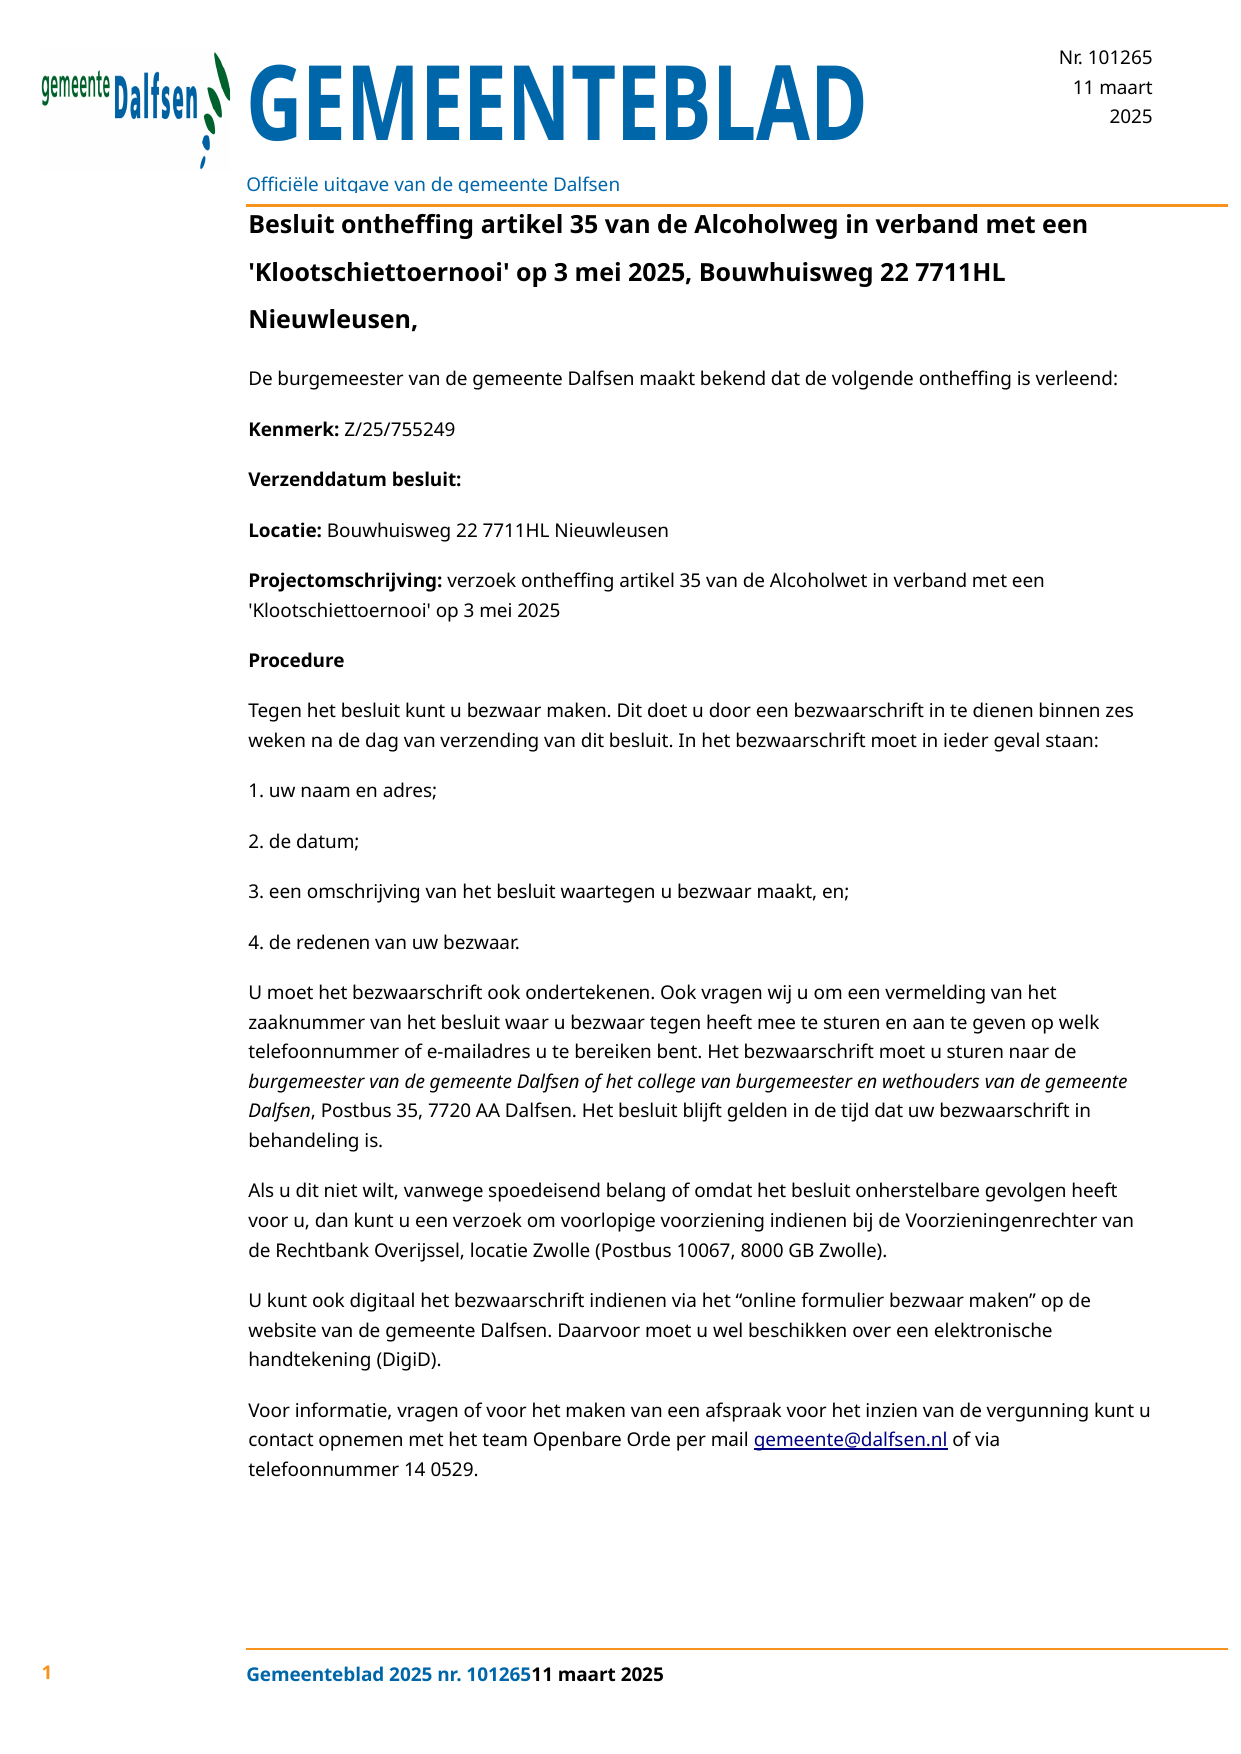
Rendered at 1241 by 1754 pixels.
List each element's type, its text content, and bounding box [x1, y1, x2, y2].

text Voor informatie, vragen of voor het maken van een afspraak voor het inzien van de vergunning kunt u contact opnemen met het team Openbare Orde per mail gemeente@dalfsen.nl of via telefoonnummer 14 0529. [248, 1397, 1152, 1482]
text 4. de redenen van uw bezwaar. [248, 929, 1152, 954]
text Besluit ontheffing artikel 35 van de Alcoholweg in verband met een 'Klootschiettoernooi' op 3 mei 2025, Bouwhuisweg 22 7711HL Nieuwleusen, [248, 207, 1152, 336]
text U moet het bezwaarschrift ook ondertekenen. Ook vragen wij u om een vermelding van het zaaknummer van het besluit waar u bezwaar tegen heeft mee te sturen en aan te geven op welk telefoonnummer of e-mailadres u te bereiken bent. Het bezwaarschrift moet u sturen naar de burgemeester van de gemeente Dalfsen of het college van burgemeester en wethouders van de gemeente Dalfsen, Postbus 35, 7720 AA Dalfsen. Het besluit blijft gelden in de tijd dat uw bezwaarschrift in behandeling is. [248, 979, 1152, 1153]
text Als u dit niet wilt, vanwege spoedeisend belang of omdat het besluit onherstelbare gevolgen heeft voor u, dan kunt u een verzoek om voorlopige voorziening indienen bij de Voorzieningenrechter van de Rechtbank Overijssel, locatie Zwolle (Postbus 10067, 8000 GB Zwolle). [248, 1178, 1152, 1262]
text 1. uw naam en adres; [248, 778, 1152, 803]
text 3. een omschrijving van het besluit waartegen u bezwaar maakt, en; [248, 878, 1152, 904]
text 2. de datum; [248, 828, 1152, 854]
text Locatie: Bouwhuisweg 22 7711HL Nieuwleusen [248, 517, 1152, 542]
text De burgemeester van de gemeente Dalfsen maakt bekend dat de volgende ontheffing is verleend: [248, 366, 1152, 391]
text Projectomschrijving: verzoek ontheffing artikel 35 van de Alcoholwet in verband met een 'Klootschiettoernooi' op 3 mei 2025 [248, 567, 1152, 622]
text Tegen het besluit kunt u bezwaar maken. Dit doet u door een bezwaarschrift in te dienen binnen zes weken na de dag van verzending van dit besluit. In het bezwaarschrift moet in ieder geval staan: [248, 698, 1152, 753]
text U kunt ook digitaal het bezwaarschrift indienen via het “online formulier bezwaar maken” op de website van de gemeente Dalfsen. Daarvoor moet u wel beschikken over een elektronische handtekening (DigiD). [248, 1287, 1152, 1372]
text Verzenddatum besluit: [248, 466, 1152, 492]
text Procedure [248, 647, 1152, 673]
text Kenmerk: Z/25/755249 [248, 416, 1152, 442]
picture [41, 47, 231, 172]
